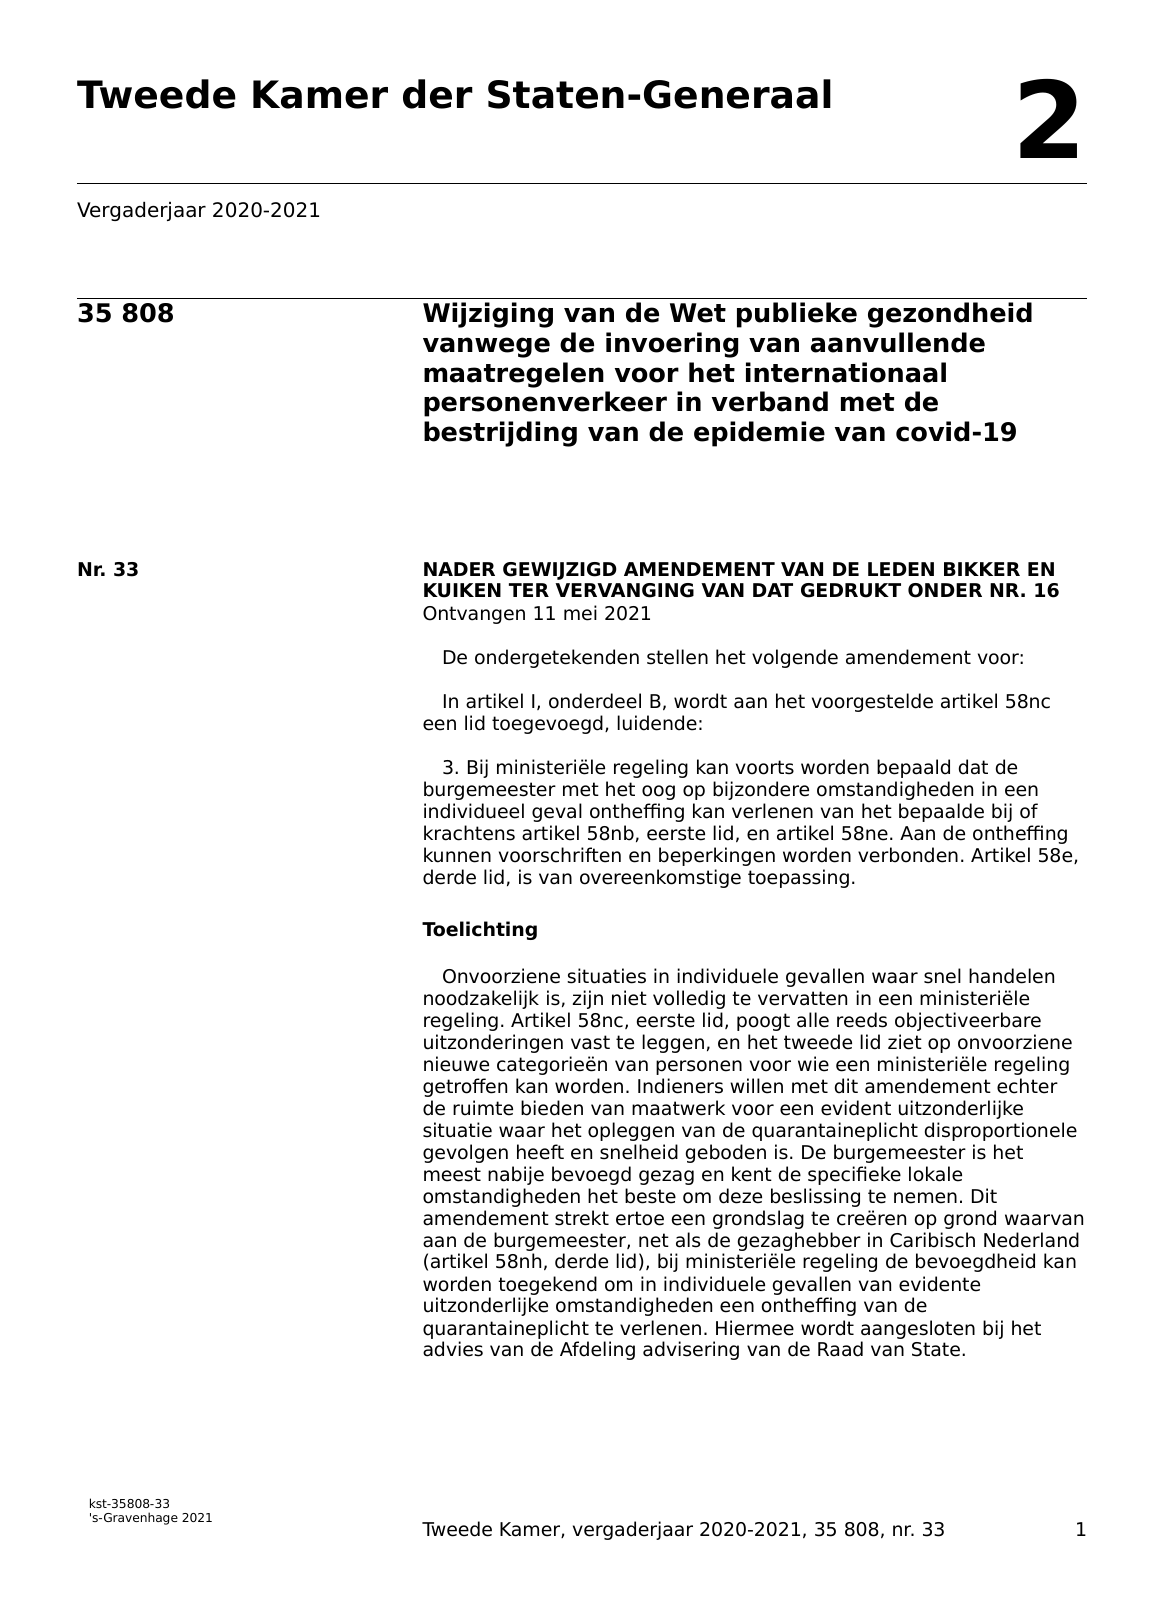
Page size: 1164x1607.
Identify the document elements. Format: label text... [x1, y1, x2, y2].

table_cell Vergaderjaar 2020-2021 [77, 184, 1087, 298]
text In artikel I, onderdeel B, wordt aan het voorgestelde artikel 58nc een lid toegevoegd, luidende: [422, 691, 1087, 735]
table_header Tweede Kamer der Staten-Generaal [77, 59, 886, 183]
subtitle Nr. 33 NADER GEWIJZIGD AMENDEMENT VAN DE LEDEN BIKKER EN KUIKEN TER VERVANGING VAN DAT GEDRUKT ONDER NR. 16 [77, 558, 1087, 602]
text De ondergetekenden stellen het volgende amendement voor: [422, 647, 1087, 668]
table_header 2 [886, 59, 1087, 183]
text 's-Gravenhage 2021 [88, 1511, 323, 1525]
text 3. Bij ministeriële regeling kan voorts worden bepaald dat de burgemeester met het oog op bijzondere omstandigheden in een individueel geval ontheffing kan verlenen van het bepaalde bij of krachtens artikel 58nb, eerste lid, en artikel 58ne. Aan de ontheffing kunnen voorschriften en beperkingen worden verbonden. Artikel 58e, derde lid, is van overeenkomstige toepassing. [422, 757, 1087, 889]
text Onvoorziene situaties in individuele gevallen waar snel handelen noodzakelijk is, zijn niet volledig te vervatten in een ministeriële regeling. Artikel 58nc, eerste lid, poogt alle reeds objectiveerbare uitzonderingen vast te leggen, en het tweede lid ziet op onvoorziene nieuwe categorieën van personen voor wie een ministeriële regeling getroffen kan worden. Indieners willen met dit amendement echter de ruimte bieden van maatwerk voor een evident uitzonderlijke situatie waar het opleggen van de quarantaineplicht disproportionele gevolgen heeft en snelheid geboden is. De burgemeester is het meest nabije bevoegd gezag en kent de specifieke lokale omstandigheden het beste om deze beslissing te nemen. Dit amendement strekt ertoe een grondslag te creëren op grond waarvan aan de burgemeester, net als de gezaghebber in Caribisch Nederland (artikel 58nh, derde lid), bij ministeriële regeling de bevoegdheid kan worden toegekend om in individuele gevallen van evidente uitzonderlijke omstandigheden een ontheffing van de quarantaineplicht te verlenen. Hiermee wordt aangesloten bij het advies van de Afdeling advisering van de Raad van State. [422, 966, 1087, 1361]
subtitle 35 808 Wijziging van de Wet publieke gezondheid vanwege de invoering van aanvullende maatregelen voor het internationaal personenverkeer in verband met de bestrijding van de epidemie van covid-19 [77, 299, 1087, 447]
text Ontvangen 11 mei 2021 [422, 602, 1087, 624]
subtitle Toelichting [422, 919, 1087, 941]
text kst-35808-33 [88, 1497, 323, 1511]
